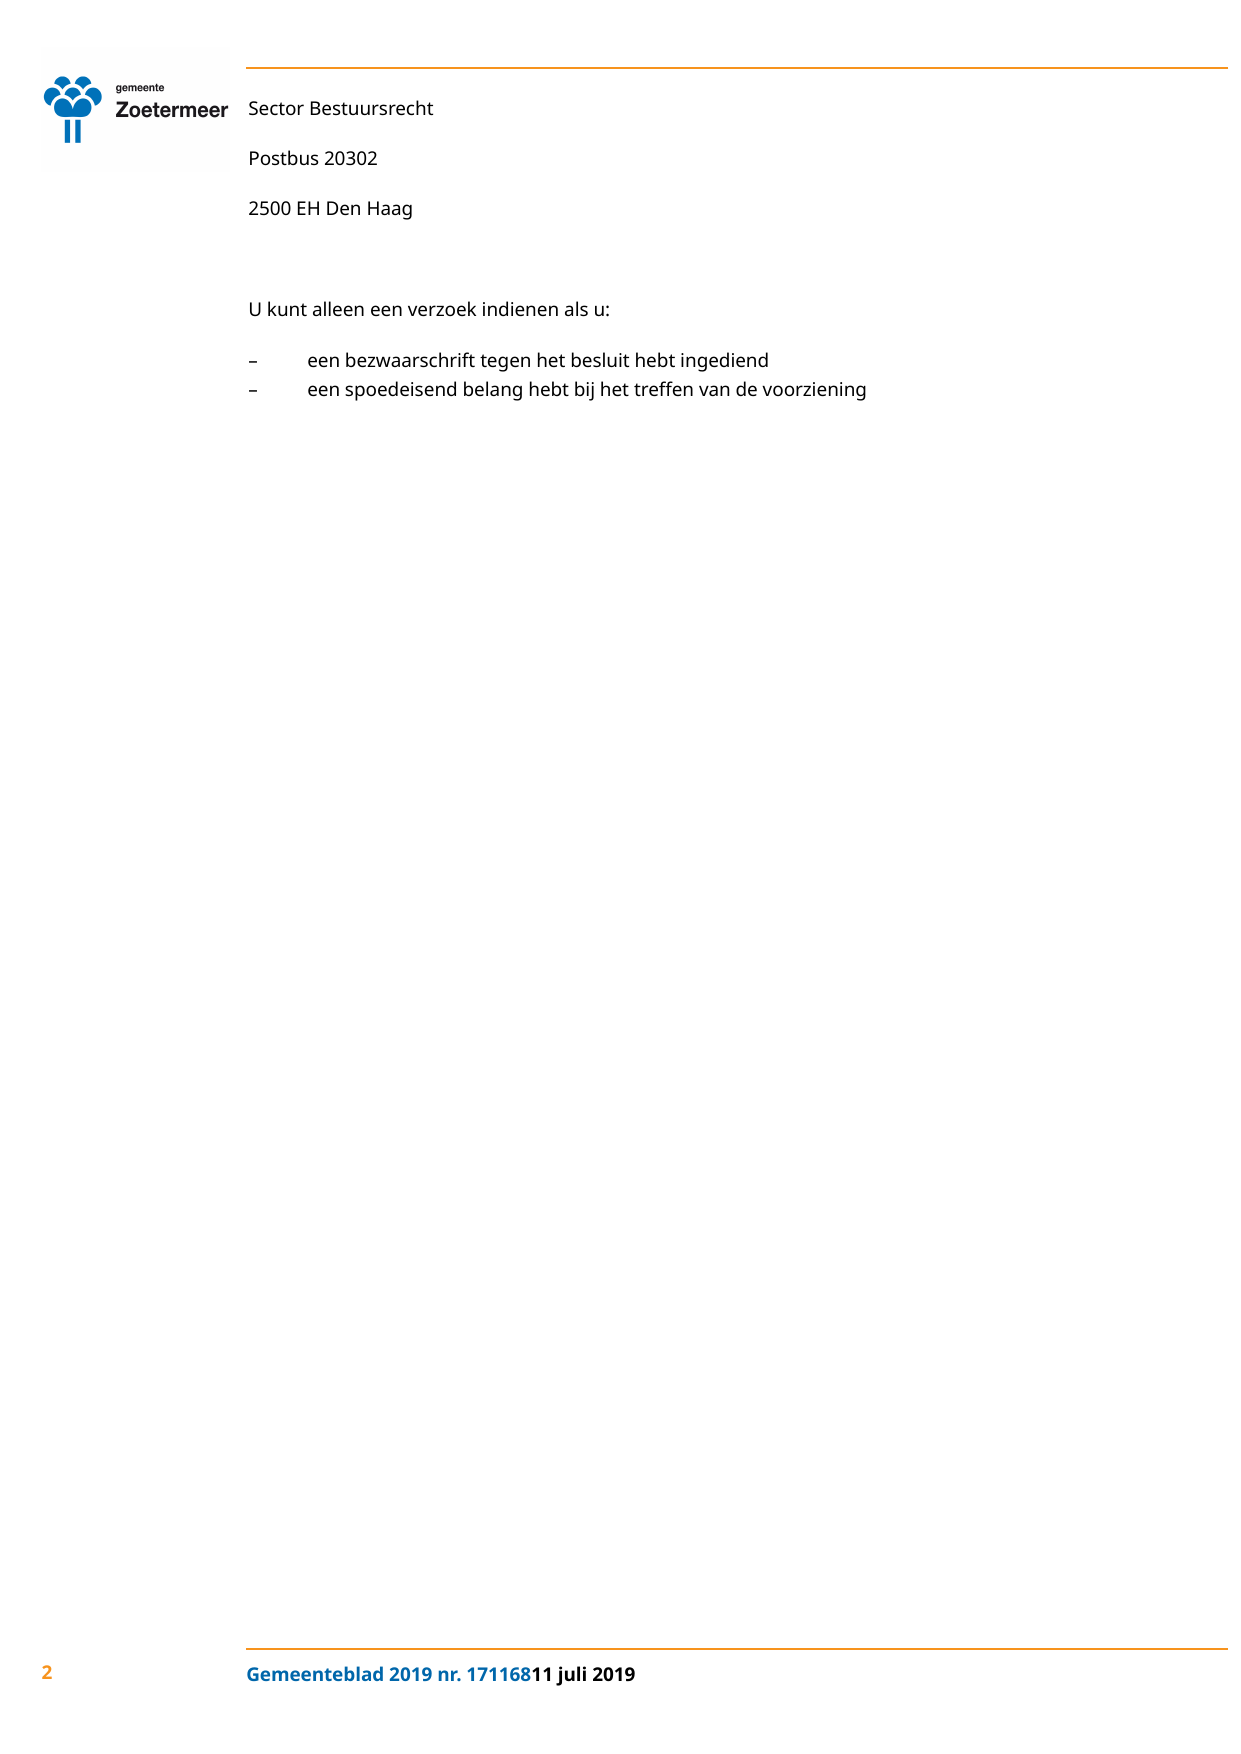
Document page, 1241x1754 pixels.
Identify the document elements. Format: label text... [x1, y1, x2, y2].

text 2500 EH Den Haag [248, 196, 1152, 221]
picture [41, 47, 231, 172]
text Sector Bestuursrecht [248, 95, 1152, 121]
text U kunt alleen een verzoek indienen als u: [248, 296, 1152, 322]
text Postbus 20302 [248, 145, 1152, 171]
list een spoedeisend belang hebt bij het treffen van de voorziening [248, 376, 1152, 402]
list een bezwaarschrift tegen het besluit hebt ingediend [248, 347, 1152, 373]
